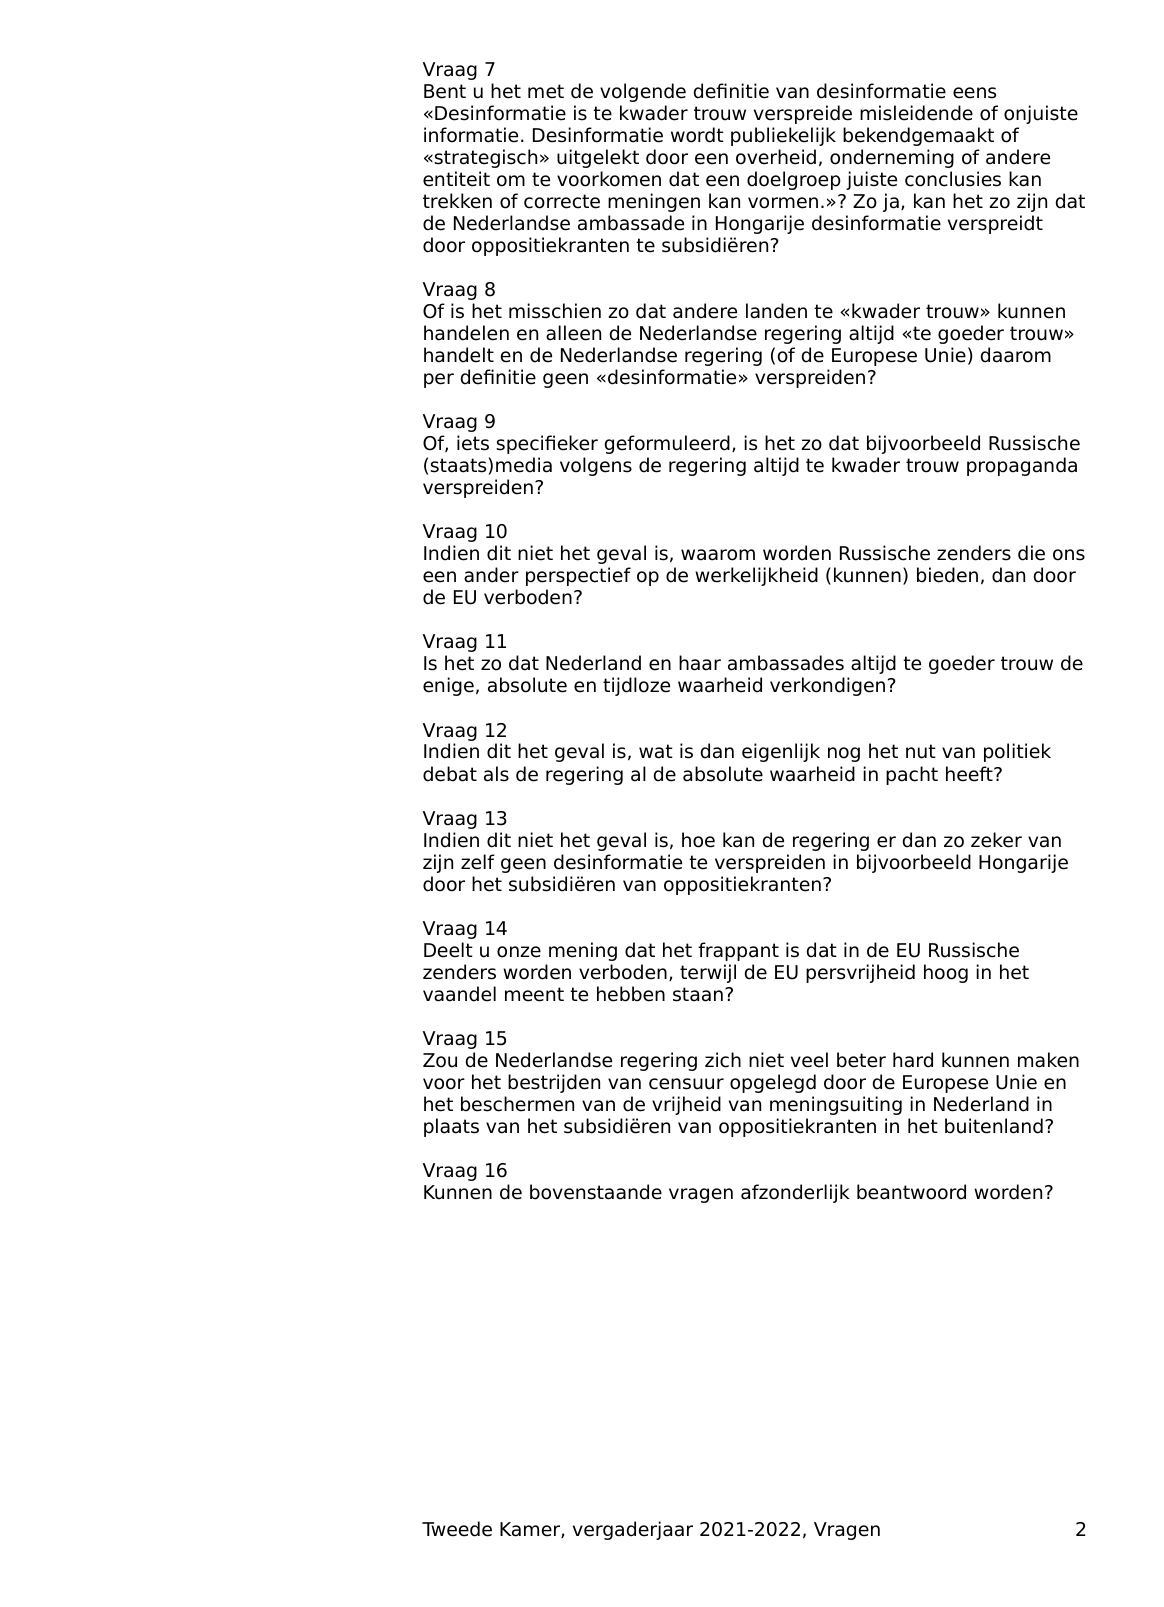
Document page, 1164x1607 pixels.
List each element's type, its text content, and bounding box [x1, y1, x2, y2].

text Vraag 15 [422, 1028, 1087, 1050]
text Vraag 11 [422, 631, 1087, 653]
text Vraag 10 [422, 521, 1087, 543]
text Of, iets specifieker geformuleerd, is het zo dat bijvoorbeeld Russische (staats)media volgens de regering altijd te kwader trouw propaganda verspreiden? [422, 433, 1087, 499]
text Vraag 12 [422, 719, 1087, 741]
text Of is het misschien zo dat andere landen te «kwader trouw» kunnen handelen en alleen de Nederlandse regering altijd «te goeder trouw» handelt en de Nederlandse regering (of de Europese Unie) daarom per definitie geen «desinformatie» verspreiden? [422, 301, 1087, 389]
text Indien dit niet het geval is, hoe kan de regering er dan zo zeker van zijn zelf geen desinformatie te verspreiden in bijvoorbeeld Hongarije door het subsidiëren van oppositiekranten? [422, 829, 1087, 896]
text Vraag 9 [422, 411, 1087, 433]
text Deelt u onze mening dat het frappant is dat in de EU Russische zenders worden verboden, terwijl de EU persvrijheid hoog in het vaandel meent te hebben staan? [422, 940, 1087, 1006]
text Is het zo dat Nederland en haar ambassades altijd te goeder trouw de enige, absolute en tijdloze waarheid verkondigen? [422, 653, 1087, 697]
text Zou de Nederlandse regering zich niet veel beter hard kunnen maken voor het bestrijden van censuur opgelegd door de Europese Unie en het beschermen van de vrijheid van meningsuiting in Nederland in plaats van het subsidiëren van oppositiekranten in het buitenland? [422, 1050, 1087, 1138]
text Vraag 7 [422, 59, 1087, 81]
text Vraag 14 [422, 918, 1087, 940]
text Vraag 16 [422, 1160, 1087, 1182]
text Indien dit niet het geval is, waarom worden Russische zenders die ons een ander perspectief op de werkelijkheid (kunnen) bieden, dan door de EU verboden? [422, 543, 1087, 609]
text Vraag 13 [422, 808, 1087, 829]
text Kunnen de bovenstaande vragen afzonderlijk beantwoord worden? [422, 1182, 1087, 1204]
text Vraag 8 [422, 279, 1087, 301]
text Bent u het met de volgende definitie van desinformatie eens «Desinformatie is te kwader trouw verspreide misleidende of onjuiste informatie. Desinformatie wordt publiekelijk bekendgemaakt of «strategisch» uitgelekt door een overheid, onderneming of andere entiteit om te voorkomen dat een doelgroep juiste conclusies kan trekken of correcte meningen kan vormen.»? Zo ja, kan het zo zijn dat de Nederlandse ambassade in Hongarije desinformatie verspreidt door oppositiekranten te subsidiëren? [422, 81, 1087, 257]
text Indien dit het geval is, wat is dan eigenlijk nog het nut van politiek debat als de regering al de absolute waarheid in pacht heeft? [422, 741, 1087, 785]
